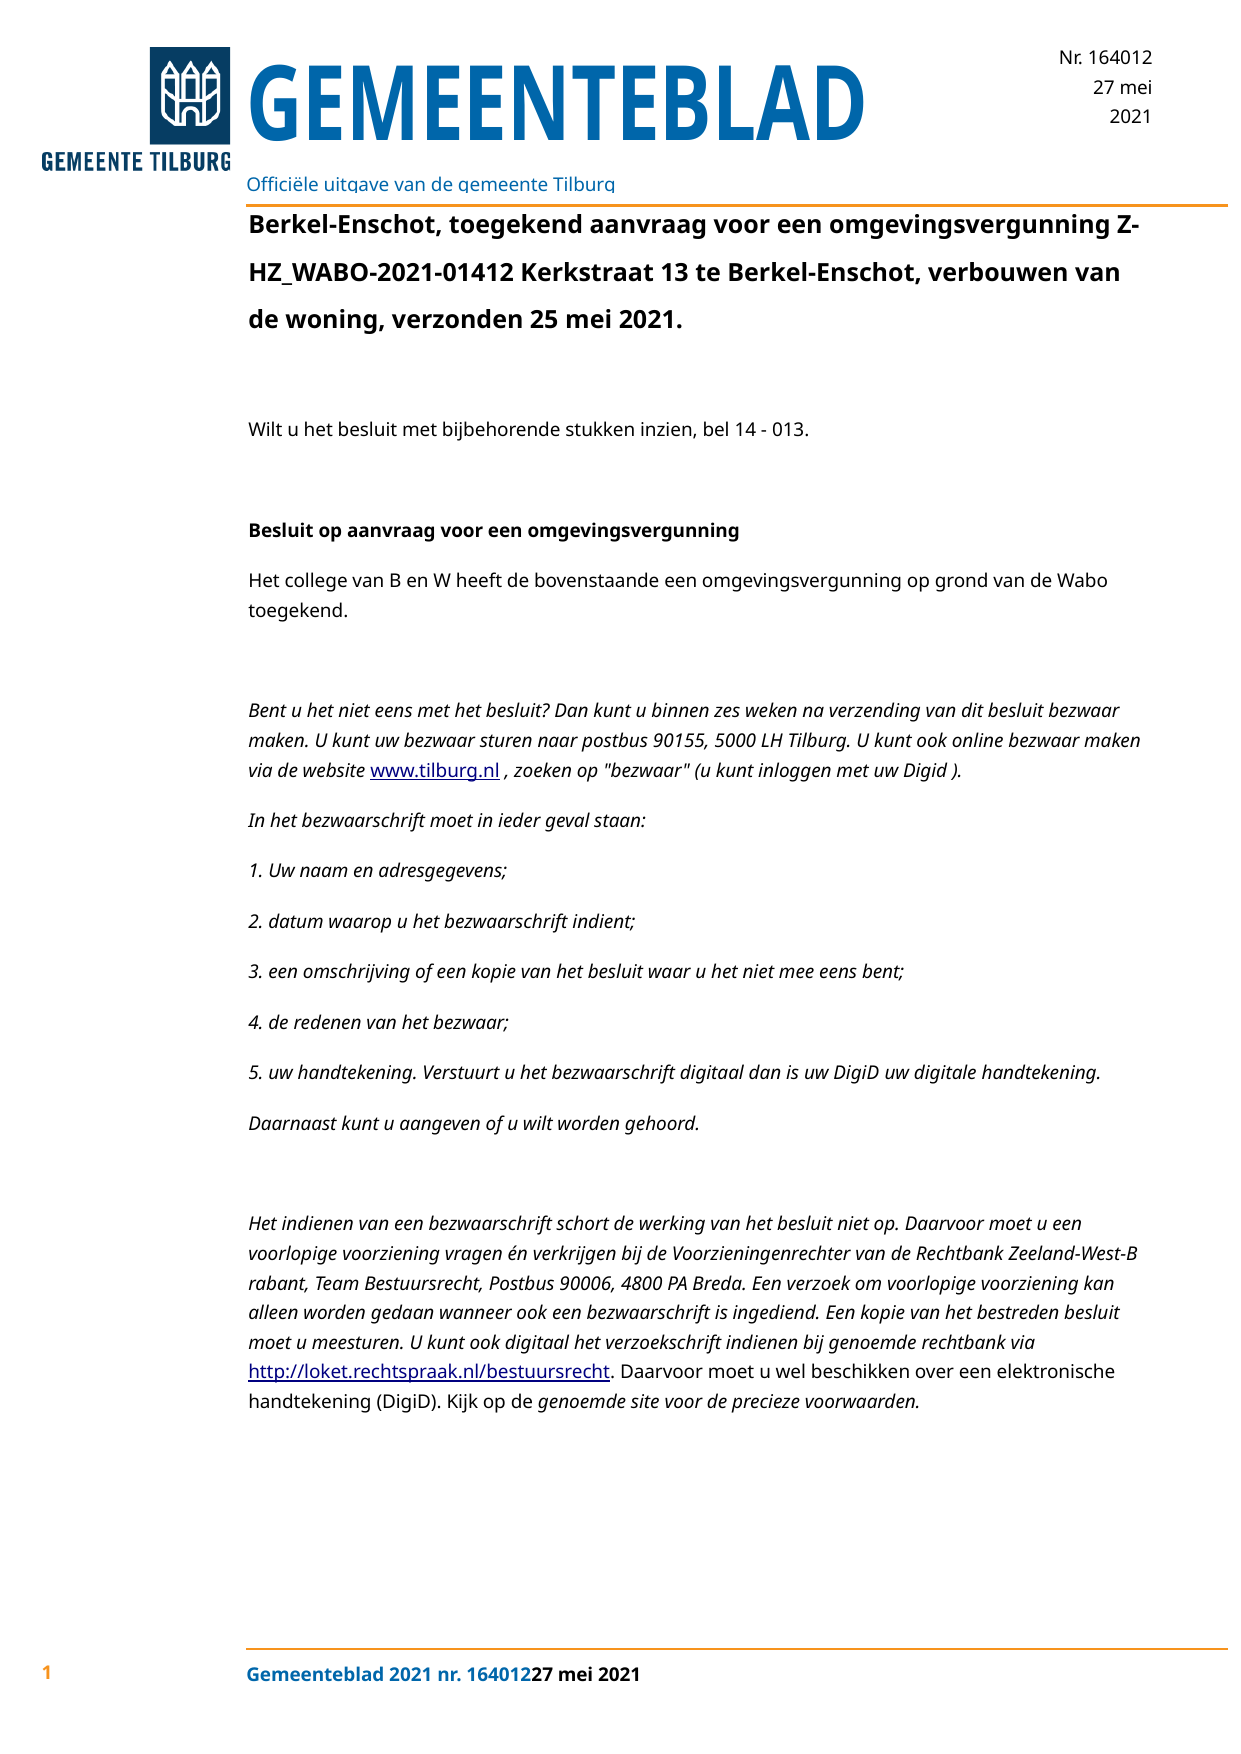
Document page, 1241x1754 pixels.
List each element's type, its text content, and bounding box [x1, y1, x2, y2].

text Wilt u het besluit met bijbehorende stukken inzien, bel 14 - 013. [248, 416, 1152, 442]
text 5. uw handtekening. Verstuurt u het bezwaarschrift digitaal dan is uw DigiD uw digitale handtekening. [248, 1059, 1152, 1085]
text In het bezwaarschrift moet in ieder geval staan: [248, 807, 1152, 833]
text Het college van B en W heeft de bovenstaande een omgevingsvergunning op grond van de Wabo toegekend. [248, 567, 1152, 622]
picture [41, 47, 231, 172]
text Bent u het niet eens met het besluit? Dan kunt u binnen zes weken na verzending van dit besluit bezwaar maken. U kunt uw bezwaar sturen naar postbus 90155, 5000 LH Tilburg. U kunt ook online bezwaar maken via de website www.tilburg.nl , zoeken op "bezwaar" (u kunt inloggen met uw Digid ). [248, 698, 1152, 782]
text Besluit op aanvraag voor een omgevingsvergunning [248, 517, 1152, 542]
text 1. Uw naam en adresgegevens; [248, 858, 1152, 883]
text 2. datum waarop u het bezwaarschrift indient; [248, 908, 1152, 934]
text Het indienen van een bezwaarschrift schort de werking van het besluit niet op. Daarvoor moet u een voorlopige voorziening vragen én verkrijgen bij de Voorzieningenrechter van de Rechtbank Zeeland-West-B rabant, Team Bestuursrecht, Postbus 90006, 4800 PA Breda. Een verzoek om voorlopige voorziening kan alleen worden gedaan wanneer ook een bezwaarschrift is ingediend. Een kopie van het bestreden besluit moet u meesturen. U kunt ook digitaal het verzoekschrift indienen bij genoemde rechtbank via http://loket.rechtspraak.nl/bestuursrecht. Daarvoor moet u wel beschikken over een elektronische handtekening (DigiD). Kijk op de genoemde site voor de precieze voorwaarden. [248, 1211, 1152, 1414]
text Daarnaast kunt u aangeven of u wilt worden gehoord. [248, 1110, 1152, 1135]
text 4. de redenen van het bezwaar; [248, 1009, 1152, 1034]
text 3. een omschrijving of een kopie van het besluit waar u het niet mee eens bent; [248, 958, 1152, 984]
text Berkel-Enschot, toegekend aanvraag voor een omgevingsvergunning Z-HZ_WABO-2021-01412 Kerkstraat 13 te Berkel-Enschot, verbouwen van de woning, verzonden 25 mei 2021. [248, 207, 1152, 336]
